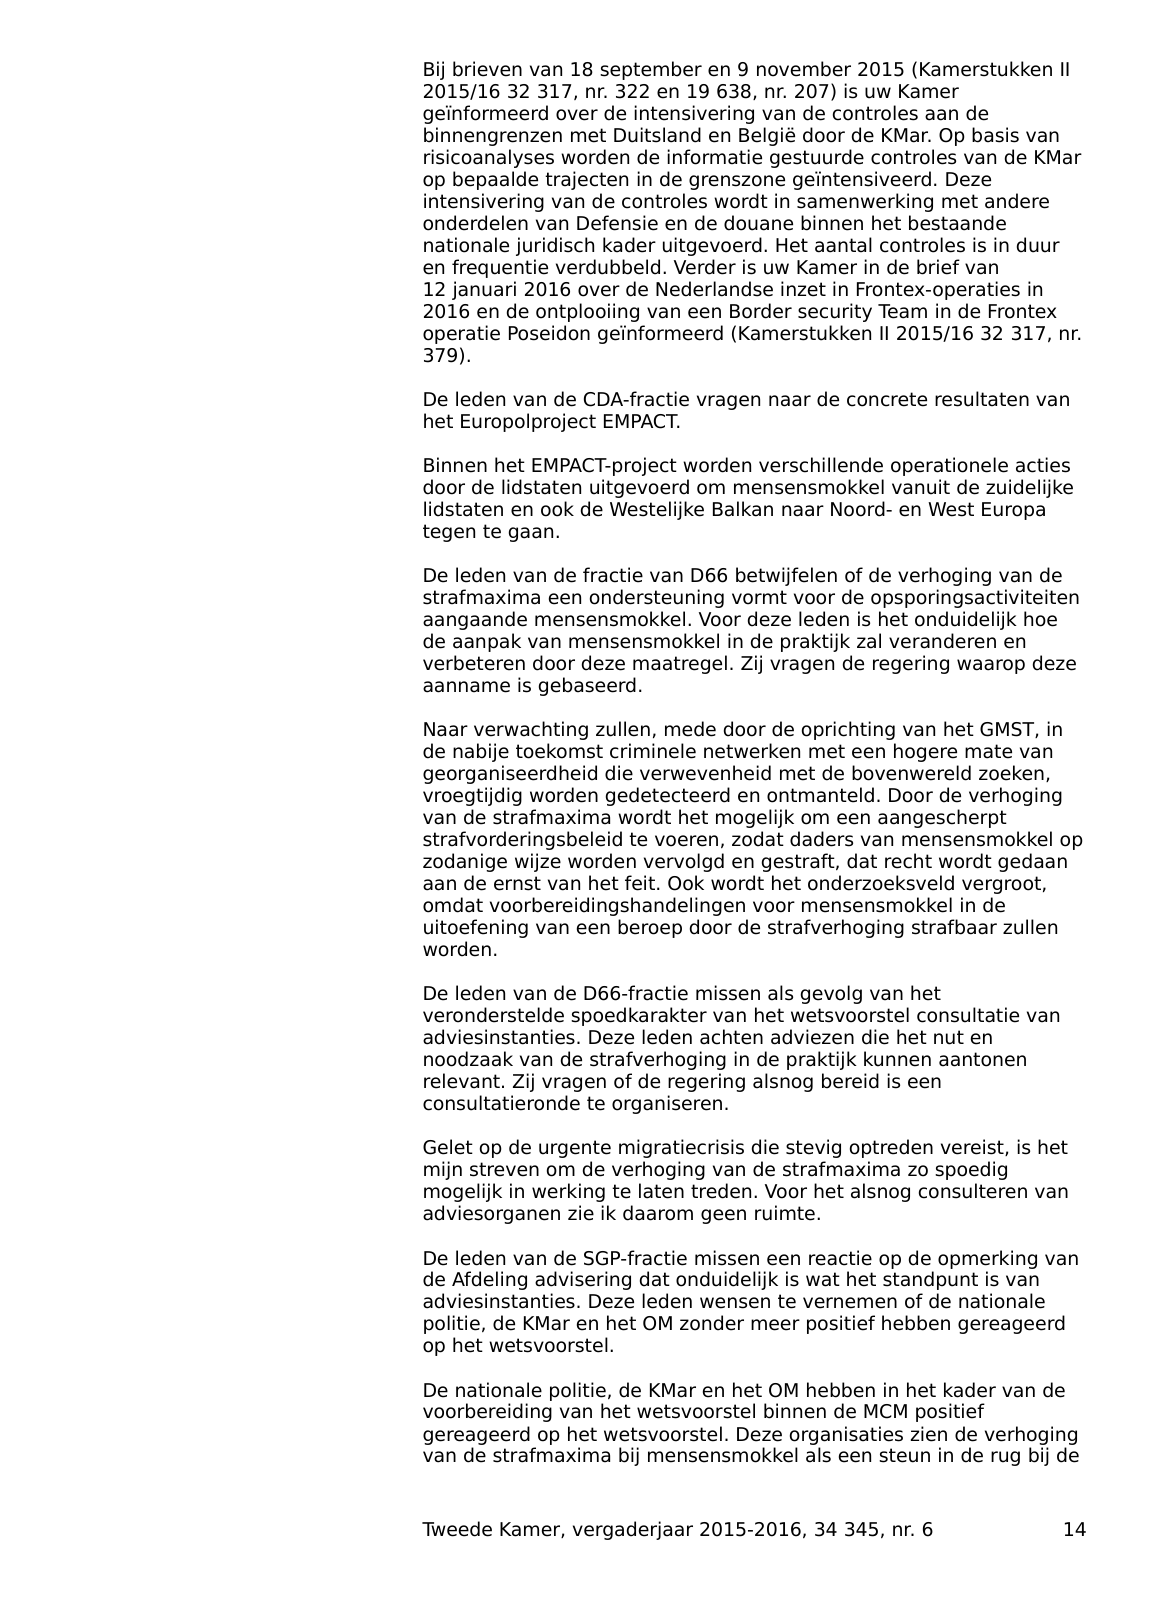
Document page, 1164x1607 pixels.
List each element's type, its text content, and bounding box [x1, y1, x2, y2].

text Naar verwachting zullen, mede door de oprichting van het GMST, in de nabije toekomst criminele netwerken met een hogere mate van georganiseerdheid die verwevenheid met de bovenwereld zoeken, vroegtijdig worden gedetecteerd en ontmanteld. Door de verhoging van de strafmaxima wordt het mogelijk om een aangescherpt strafvorderingsbeleid te voeren, zodat daders van mensensmokkel op zodanige wijze worden vervolgd en gestraft, dat recht wordt gedaan aan de ernst van het feit. Ook wordt het onderzoeksveld vergroot, omdat voorbereidingshandelingen voor mensensmokkel in de uitoefening van een beroep door de strafverhoging strafbaar zullen worden. [422, 719, 1087, 961]
text De leden van de fractie van D66 betwijfelen of de verhoging van de strafmaxima een ondersteuning vormt voor de opsporingsactiviteiten aangaande mensensmokkel. Voor deze leden is het onduidelijk hoe de aanpak van mensensmokkel in de praktijk zal veranderen en verbeteren door deze maatregel. Zij vragen de regering waarop deze aanname is gebaseerd. [422, 565, 1087, 697]
text De leden van de SGP-fractie missen een reactie op de opmerking van de Afdeling advisering dat onduidelijk is wat het standpunt is van adviesinstanties. Deze leden wensen te vernemen of de nationale politie, de KMar en het OM zonder meer positief hebben gereageerd op het wetsvoorstel. [422, 1247, 1087, 1357]
text Binnen het EMPACT-project worden verschillende operationele acties door de lidstaten uitgevoerd om mensensmokkel vanuit de zuidelijke lidstaten en ook de Westelijke Balkan naar Noord- en West Europa tegen te gaan. [422, 455, 1087, 543]
text Gelet op de urgente migratiecrisis die stevig optreden vereist, is het mijn streven om de verhoging van de strafmaxima zo spoedig mogelijk in werking te laten treden. Voor het alsnog consulteren van adviesorganen zie ik daarom geen ruimte. [422, 1137, 1087, 1225]
text Bij brieven van 18 september en 9 november 2015 (Kamerstukken II 2015/16 32 317, nr. 322 en 19 638, nr. 207) is uw Kamer geïnformeerd over de intensivering van de controles aan de binnengrenzen met Duitsland en België door de KMar. Op basis van risicoanalyses worden de informatie gestuurde controles van de KMar op bepaalde trajecten in de grenszone geïntensiveerd. Deze intensivering van de controles wordt in samenwerking met andere onderdelen van Defensie en de douane binnen het bestaande nationale juridisch kader uitgevoerd. Het aantal controles is in duur en frequentie verdubbeld. Verder is uw Kamer in de brief van 12 januari 2016 over de Nederlandse inzet in Frontex-operaties in 2016 en de ontplooiing van een Border security Team in de Frontex operatie Poseidon geïnformeerd (Kamerstukken II 2015/16 32 317, nr. 379). [422, 59, 1087, 367]
text De nationale politie, de KMar en het OM hebben in het kader van de voorbereiding van het wetsvoorstel binnen de MCM positief gereageerd op het wetsvoorstel. Deze organisaties zien de verhoging van de strafmaxima bij mensensmokkel als een steun in de rug bij de [422, 1379, 1087, 1467]
text De leden van de D66-fractie missen als gevolg van het veronderstelde spoedkarakter van het wetsvoorstel consultatie van adviesinstanties. Deze leden achten adviezen die het nut en noodzaak van de strafverhoging in de praktijk kunnen aantonen relevant. Zij vragen of de regering alsnog bereid is een consultatieronde te organiseren. [422, 983, 1087, 1115]
text De leden van de CDA-fractie vragen naar de concrete resultaten van het Europolproject EMPACT. [422, 389, 1087, 433]
